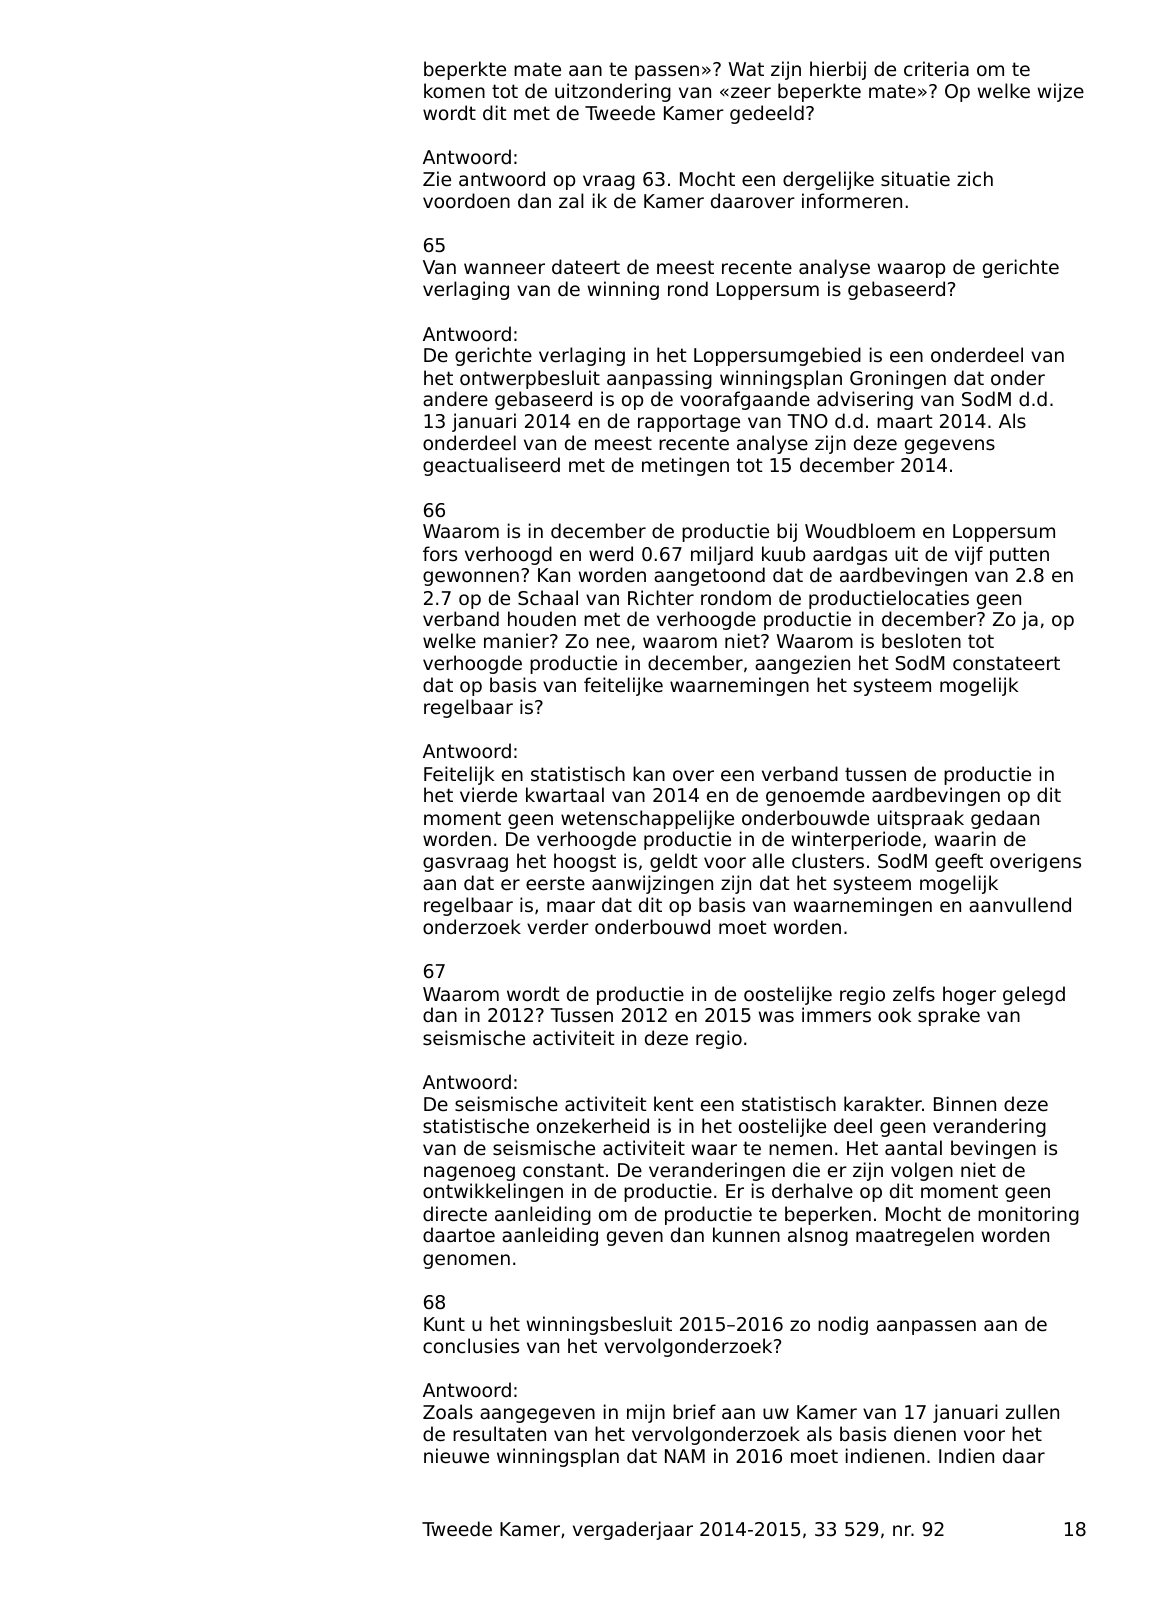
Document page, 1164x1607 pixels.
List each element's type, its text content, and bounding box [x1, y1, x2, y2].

text De seismische activiteit kent een statistisch karakter. Binnen deze statistische onzekerheid is in het oostelijke deel geen verandering van de seismische activiteit waar te nemen. Het aantal bevingen is nagenoeg constant. De veranderingen die er zijn volgen niet de ontwikkelingen in de productie. Er is derhalve op dit moment geen directe aanleiding om de productie te beperken. Mocht de monitoring daartoe aanleiding geven dan kunnen alsnog maatregelen worden genomen. [422, 1093, 1087, 1269]
text 66 [422, 499, 1087, 521]
text beperkte mate aan te passen»? Wat zijn hierbij de criteria om te komen tot de uitzondering van «zeer beperkte mate»? Op welke wijze wordt dit met de Tweede Kamer gedeeld? [422, 59, 1087, 125]
text Zoals aangegeven in mijn brief aan uw Kamer van 17 januari zullen de resultaten van het vervolgonderzoek als basis dienen voor het nieuwe winningsplan dat NAM in 2016 moet indienen. Indien daar [422, 1402, 1087, 1468]
text 67 [422, 961, 1087, 983]
text Waarom is in december de productie bij Woudbloem en Loppersum fors verhoogd en werd 0.67 miljard kuub aardgas uit de vijf putten gewonnen? Kan worden aangetoond dat de aardbevingen van 2.8 en 2.7 op de Schaal van Richter rondom de productielocaties geen verband houden met de verhoogde productie in december? Zo ja, op welke manier? Zo nee, waarom niet? Waarom is besloten tot verhoogde productie in december, aangezien het SodM constateert dat op basis van feitelijke waarnemingen het systeem mogelijk regelbaar is? [422, 521, 1087, 719]
text 68 [422, 1292, 1087, 1313]
text Zie antwoord op vraag 63. Mocht een dergelijke situatie zich voordoen dan zal ik de Kamer daarover informeren. [422, 169, 1087, 213]
text Antwoord: [422, 323, 1087, 345]
text Antwoord: [422, 1072, 1087, 1093]
text Antwoord: [422, 147, 1087, 169]
text Waarom wordt de productie in de oostelijke regio zelfs hoger gelegd dan in 2012? Tussen 2012 en 2015 was immers ook sprake van seismische activiteit in deze regio. [422, 983, 1087, 1049]
text Antwoord: [422, 1380, 1087, 1402]
text De gerichte verlaging in het Loppersumgebied is een onderdeel van het ontwerpbesluit aanpassing winningsplan Groningen dat onder andere gebaseerd is op de voorafgaande advisering van SodM d.d. 13 januari 2014 en de rapportage van TNO d.d. maart 2014. Als onderdeel van de meest recente analyse zijn deze gegevens geactualiseerd met de metingen tot 15 december 2014. [422, 345, 1087, 477]
text Kunt u het winningsbesluit 2015–2016 zo nodig aanpassen aan de conclusies van het vervolgonderzoek? [422, 1313, 1087, 1357]
text 65 [422, 235, 1087, 257]
text Antwoord: [422, 741, 1087, 763]
text Feitelijk en statistisch kan over een verband tussen de productie in het vierde kwartaal van 2014 en de genoemde aardbevingen op dit moment geen wetenschappelijke onderbouwde uitspraak gedaan worden. De verhoogde productie in de winterperiode, waarin de gasvraag het hoogst is, geldt voor alle clusters. SodM geeft overigens aan dat er eerste aanwijzingen zijn dat het systeem mogelijk regelbaar is, maar dat dit op basis van waarnemingen en aanvullend onderzoek verder onderbouwd moet worden. [422, 763, 1087, 939]
text Van wanneer dateert de meest recente analyse waarop de gerichte verlaging van de winning rond Loppersum is gebaseerd? [422, 257, 1087, 301]
